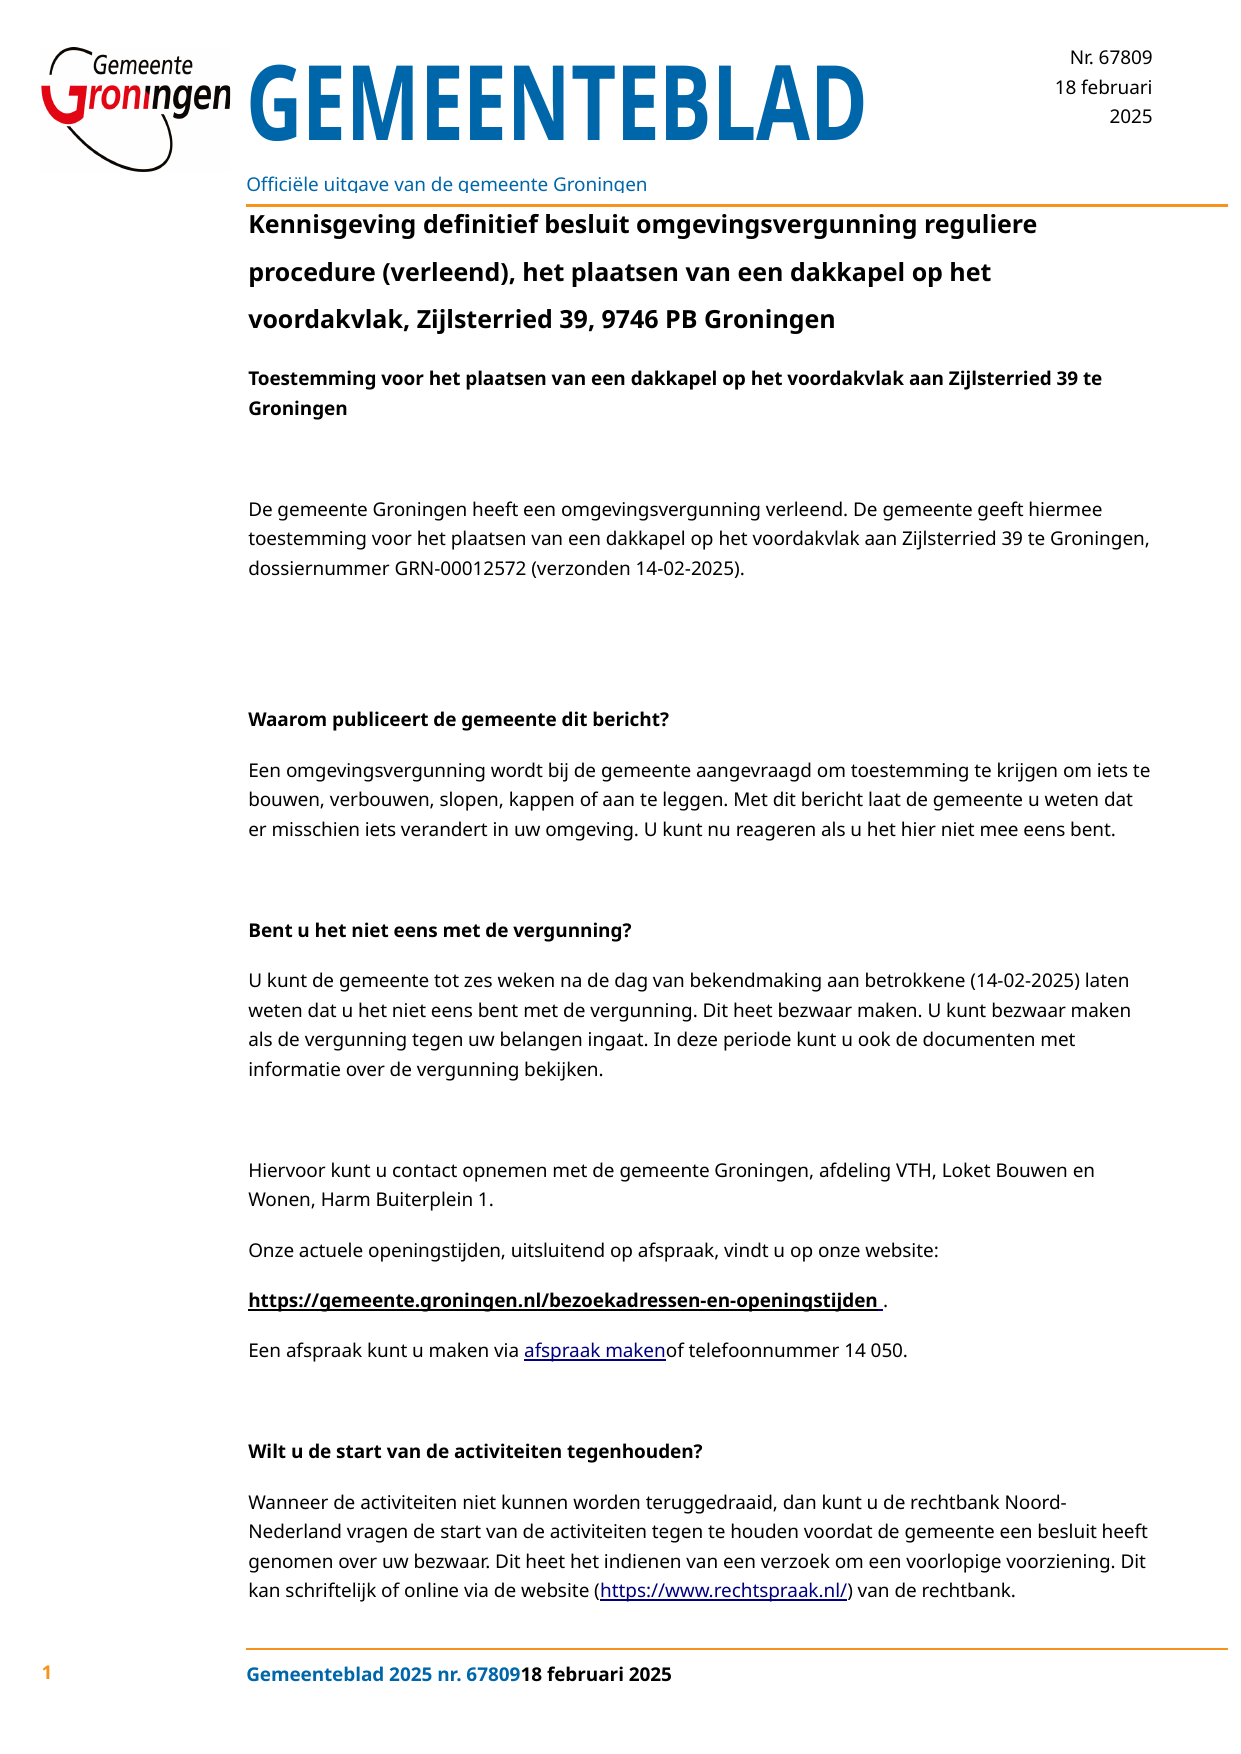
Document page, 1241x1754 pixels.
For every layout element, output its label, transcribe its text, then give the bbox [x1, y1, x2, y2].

text Een omgevingsvergunning wordt bij de gemeente aangevraagd om toestemming te krijgen om iets te bouwen, verbouwen, slopen, kappen of aan te leggen. Met dit bericht laat de gemeente u weten dat er misschien iets verandert in uw omgeving. U kunt nu reageren als u het hier niet mee eens bent. [248, 757, 1152, 842]
text Kennisgeving definitief besluit omgevingsvergunning reguliere procedure (verleend), het plaatsen van een dakkapel op het voordakvlak, Zijlsterried 39, 9746 PB Groningen [248, 207, 1152, 336]
text De gemeente Groningen heeft een omgevingsvergunning verleend. De gemeente geeft hiermee toestemming voor het plaatsen van een dakkapel op het voordakvlak aan Zijlsterried 39 te Groningen, dossiernummer GRN-00012572 (verzonden 14-02-2025). [248, 496, 1152, 581]
text https://gemeente.groningen.nl/bezoekadressen-en-openingstijden . [248, 1287, 1152, 1313]
text Bent u het niet eens met de vergunning? [248, 917, 1152, 942]
text Wilt u de start van de activiteiten tegenhouden? [248, 1438, 1152, 1464]
text Hiervoor kunt u contact opnemen met de gemeente Groningen, afdeling VTH, Loket Bouwen en Wonen, Harm Buiterplein 1. [248, 1157, 1152, 1212]
picture [41, 47, 231, 172]
text Onze actuele openingstijden, uitsluitend op afspraak, vindt u op onze website: [248, 1237, 1152, 1262]
text Een afspraak kunt u maken via afspraak makenof telefoonnummer 14 050. [248, 1338, 1152, 1363]
text U kunt de gemeente tot zes weken na de dag van bekendmaking aan betrokkene (14-02-2025) laten weten dat u het niet eens bent met de vergunning. Dit heet bezwaar maken. U kunt bezwaar maken als de vergunning tegen uw belangen ingaat. In deze periode kunt u ook de documenten met informatie over de vergunning bekijken. [248, 967, 1152, 1082]
text Waarom publiceert de gemeente dit bericht? [248, 706, 1152, 732]
text Wanneer de activiteiten niet kunnen worden teruggedraaid, dan kunt u de rechtbank Noord-Nederland vragen de start van de activiteiten tegen te houden voordat de gemeente een besluit heeft genomen over uw bezwaar. Dit heet het indienen van een verzoek om een voorlopige voorziening. Dit kan schriftelijk of online via de website (https://www.rechtspraak.nl/) van de rechtbank. [248, 1489, 1152, 1603]
text Toestemming voor het plaatsen van een dakkapel op het voordakvlak aan Zijlsterried 39 te Groningen [248, 366, 1152, 421]
